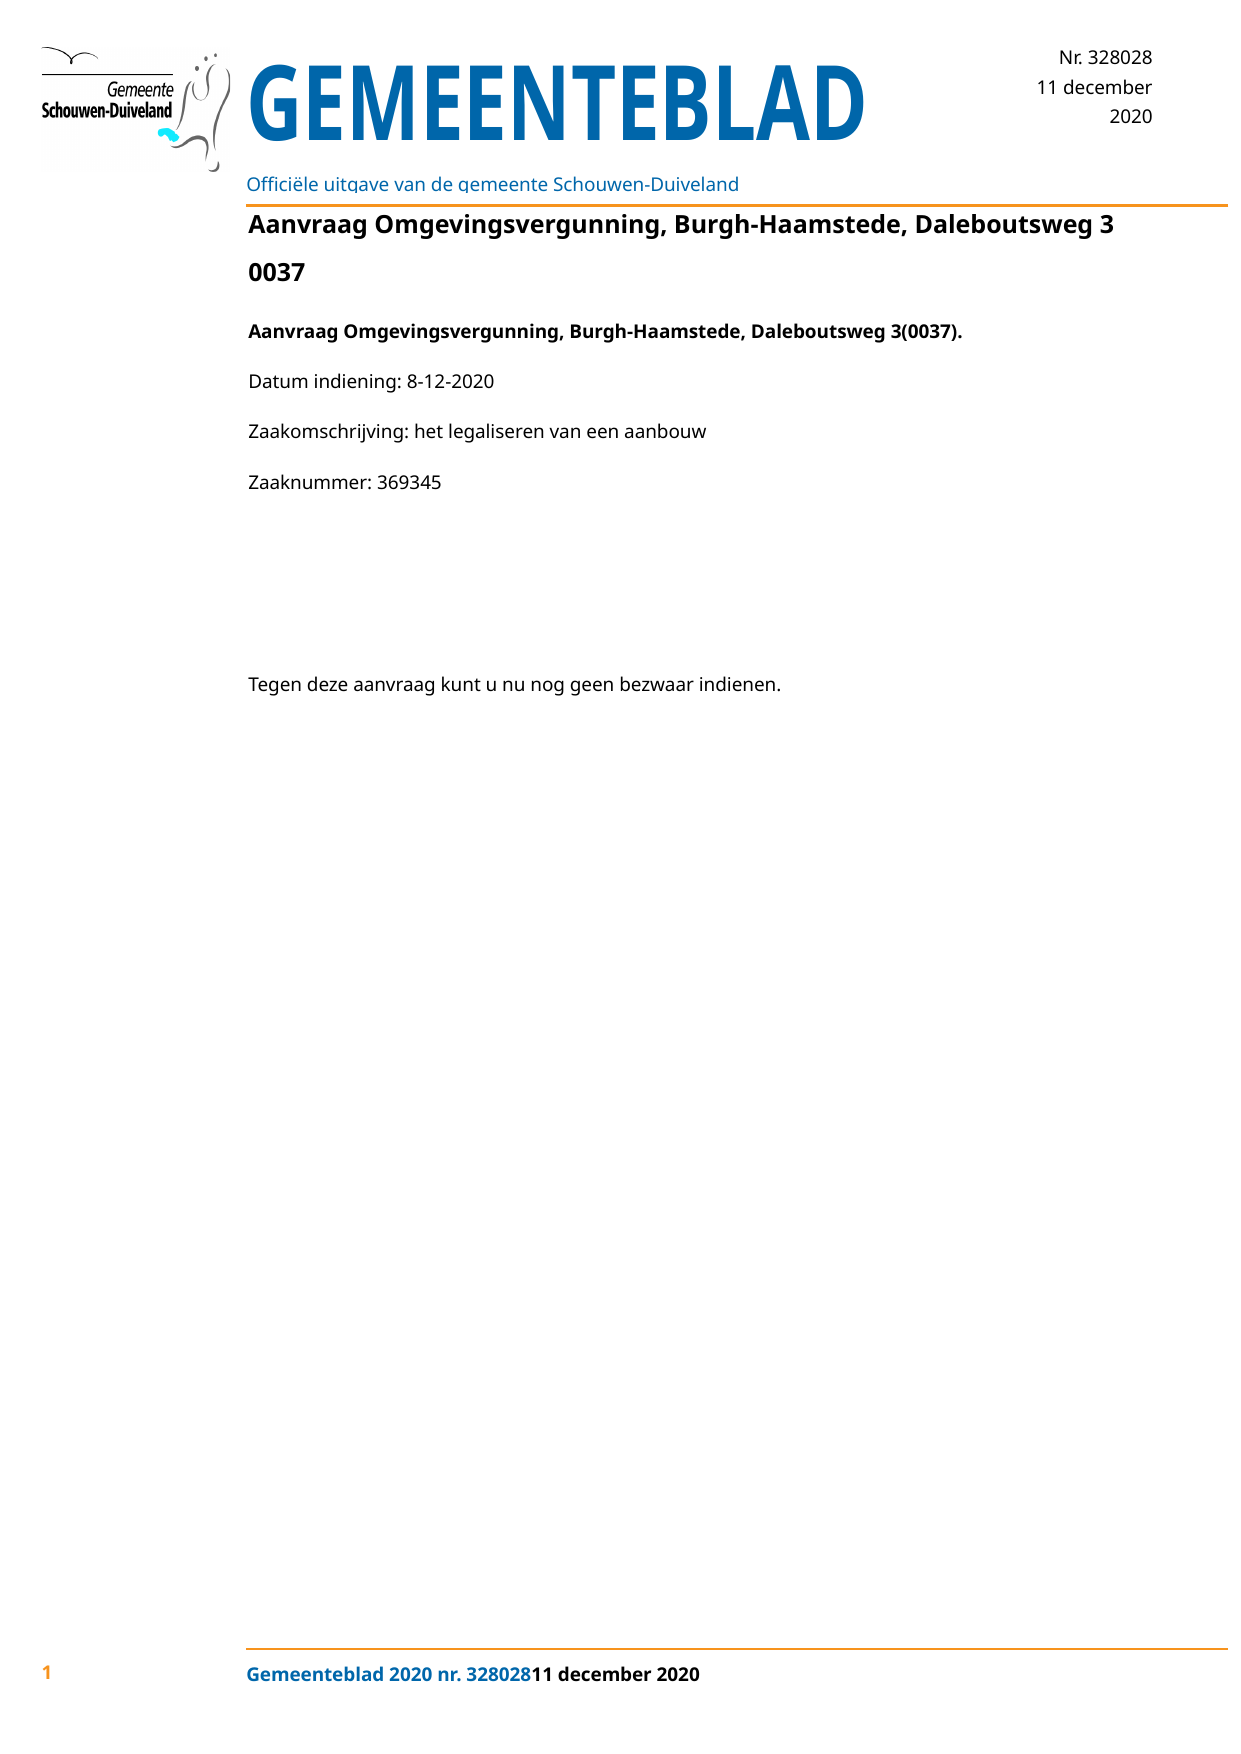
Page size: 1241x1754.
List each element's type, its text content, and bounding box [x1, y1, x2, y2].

text Aanvraag Omgevingsvergunning, Burgh-Haamstede, Daleboutsweg 3(0037). [248, 318, 1152, 344]
text Aanvraag Omgevingsvergunning, Burgh-Haamstede, Daleboutsweg 3 0037 [248, 207, 1152, 288]
picture [41, 47, 231, 172]
text Datum indiening: 8-12-2020 [248, 368, 1152, 394]
text Tegen deze aanvraag kunt u nu nog geen bezwaar indienen. [248, 671, 1152, 697]
text Zaakomschrijving: het legaliseren van een aanbouw [248, 419, 1152, 444]
text Zaaknummer: 369345 [248, 469, 1152, 495]
